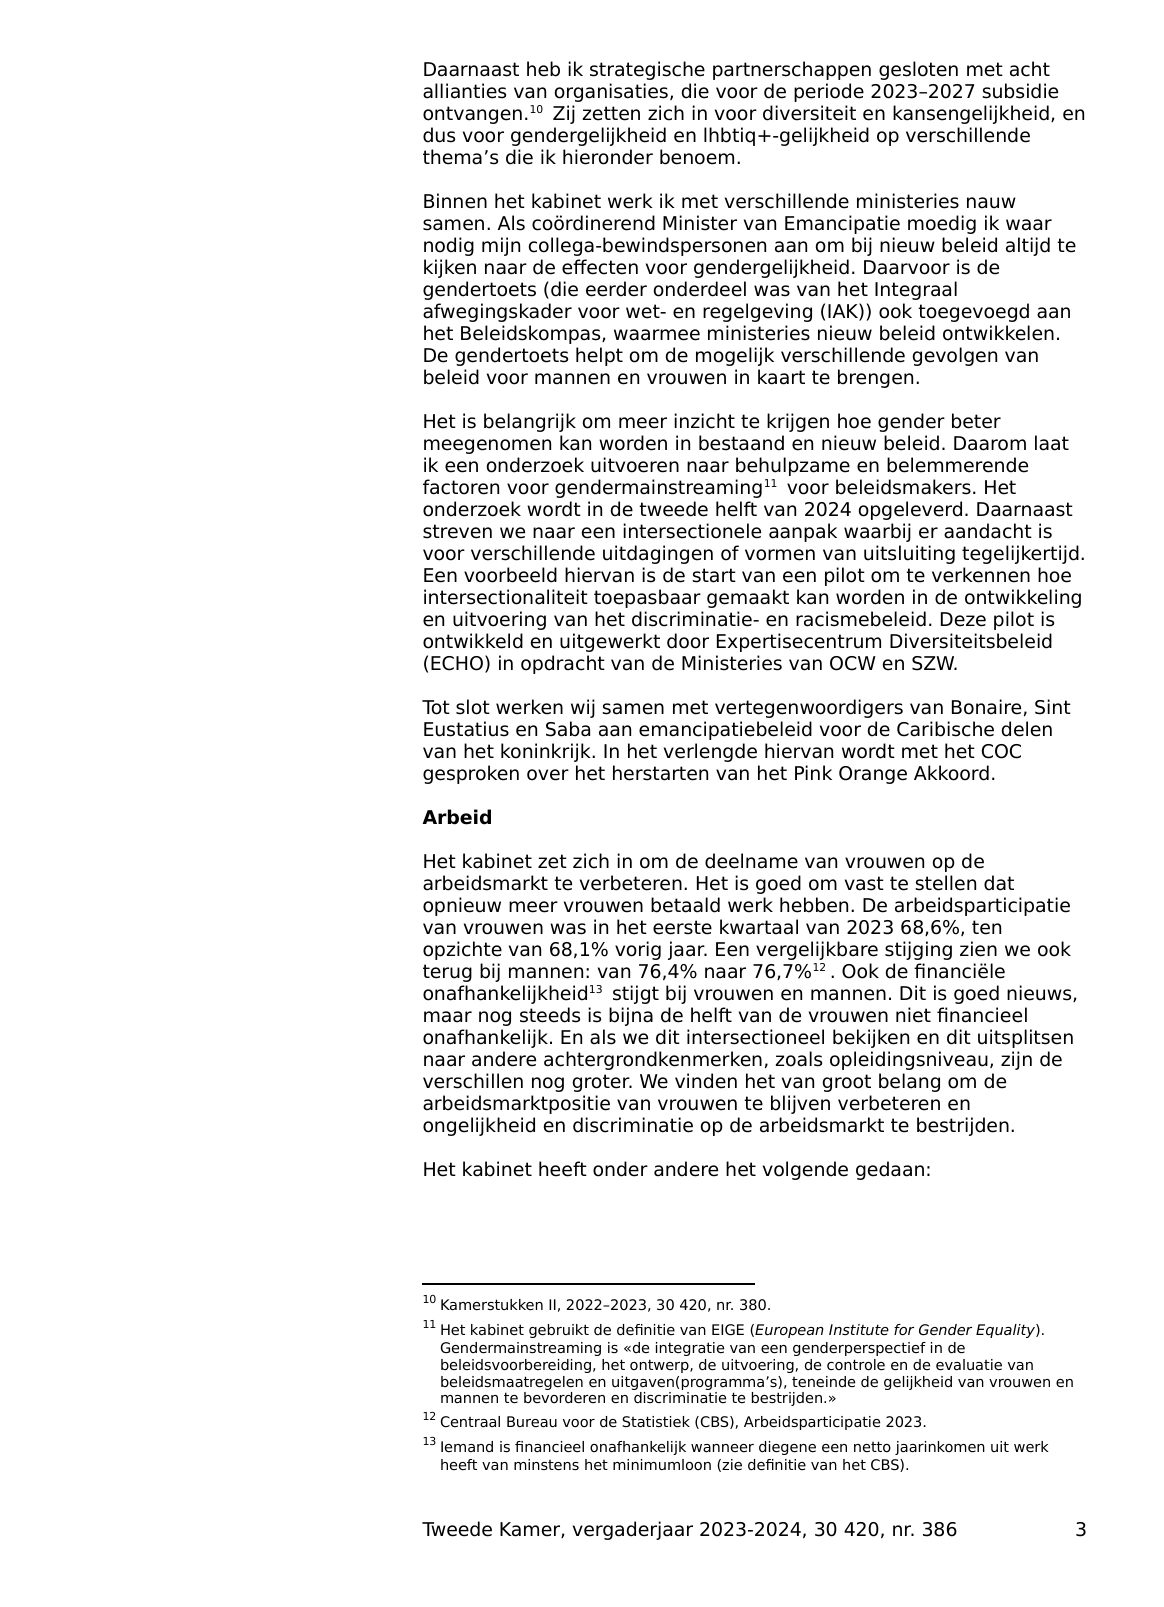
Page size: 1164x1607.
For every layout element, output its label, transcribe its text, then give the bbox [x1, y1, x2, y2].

text Kamerstukken II, 2022–2023, 30 420, nr. 380. [422, 1293, 1087, 1315]
text Centraal Bureau voor de Statistiek (CBS), Arbeidsparticipatie 2023. [422, 1410, 1087, 1432]
text Het is belangrijk om meer inzicht te krijgen hoe gender beter meegenomen kan worden in bestaand en nieuw beleid. Daarom laat ik een onderzoek uitvoeren naar behulpzame en belemmerende factoren voor gendermainstreaming voor beleidsmakers. Het onderzoek wordt in de tweede helft van 2024 opgeleverd. Daarnaast streven we naar een intersectionele aanpak waarbij er aandacht is voor verschillende uitdagingen of vormen van uitsluiting tegelijkertijd. Een voorbeeld hiervan is de start van een pilot om te verkennen hoe intersectionaliteit toepasbaar gemaakt kan worden in de ontwikkeling en uitvoering van het discriminatie- en racismebeleid. Deze pilot is ontwikkeld en uitgewerkt door Expertisecentrum Diversiteitsbeleid (ECHO) in opdracht van de Ministeries van OCW en SZW. [422, 411, 1087, 675]
text Binnen het kabinet werk ik met verschillende ministeries nauw samen. Als coördinerend Minister van Emancipatie moedig ik waar nodig mijn collega-bewindspersonen aan om bij nieuw beleid altijd te kijken naar de effecten voor gendergelijkheid. Daarvoor is de gendertoets (die eerder onderdeel was van het Integraal afwegingskader voor wet- en regelgeving (IAK)) ook toegevoegd aan het Beleidskompas, waarmee ministeries nieuw beleid ontwikkelen. De gendertoets helpt om de mogelijk verschillende gevolgen van beleid voor mannen en vrouwen in kaart te brengen. [422, 191, 1087, 389]
text Tot slot werken wij samen met vertegenwoordigers van Bonaire, Sint Eustatius en Saba aan emancipatiebeleid voor de Caribische delen van het koninkrijk. In het verlengde hiervan wordt met het COC gesproken over het herstarten van het Pink Orange Akkoord. [422, 697, 1087, 785]
text Daarnaast heb ik strategische partnerschappen gesloten met acht allianties van organisaties, die voor de periode 2023–2027 subsidie ontvangen. Zij zetten zich in voor diversiteit en kansengelijkheid, en dus voor gendergelijkheid en lhbtiq+-gelijkheid op verschillende thema’s die ik hieronder benoem. [422, 59, 1087, 169]
text Iemand is financieel onafhankelijk wanneer diegene een netto jaarinkomen uit werk heeft van minstens het minimumloon (zie definitie van het CBS). [422, 1435, 1087, 1474]
text Het kabinet zet zich in om de deelname van vrouwen op de arbeidsmarkt te verbeteren. Het is goed om vast te stellen dat opnieuw meer vrouwen betaald werk hebben. De arbeidsparticipatie van vrouwen was in het eerste kwartaal van 2023 68,6%, ten opzichte van 68,1% vorig jaar. Een vergelijkbare stijging zien we ook terug bij mannen: van 76,4% naar 76,7%. Ook de financiële onafhankelijkheid stijgt bij vrouwen en mannen. Dit is goed nieuws, maar nog steeds is bijna de helft van de vrouwen niet financieel onafhankelijk. En als we dit intersectioneel bekijken en dit uitsplitsen naar andere achtergrondkenmerken, zoals opleidingsniveau, zijn de verschillen nog groter. We vinden het van groot belang om de arbeidsmarktpositie van vrouwen te blijven verbeteren en ongelijkheid en discriminatie op de arbeidsmarkt te bestrijden. [422, 851, 1087, 1137]
text Het kabinet gebruikt de definitie van EIGE (European Institute for Gender Equality). Gendermainstreaming is «de integratie van een genderperspectief in de beleidsvoorbereiding, het ontwerp, de uitvoering, de controle en de evaluatie van beleidsmaatregelen en uitgaven(programma’s), teneinde de gelijkheid van vrouwen en mannen te bevorderen en discriminatie te bestrijden.» [422, 1318, 1087, 1407]
text Het kabinet heeft onder andere het volgende gedaan: [422, 1159, 1087, 1181]
subtitle Arbeid [422, 807, 1087, 829]
